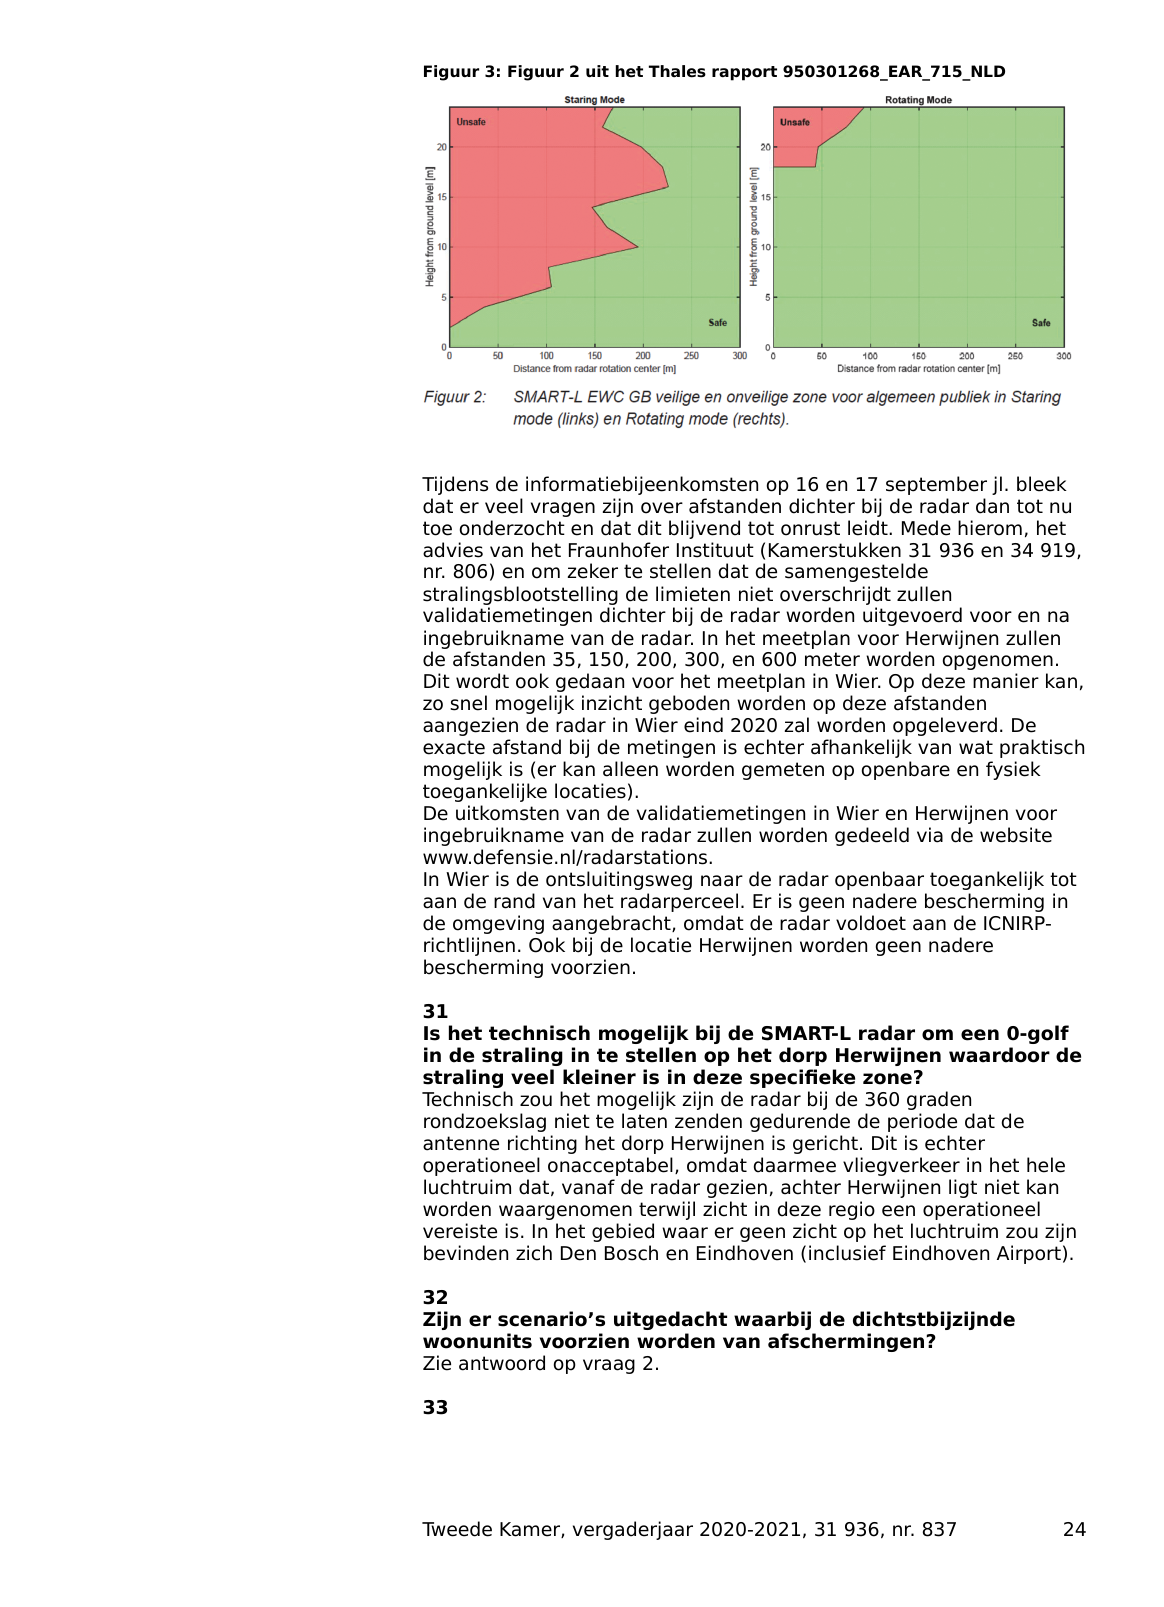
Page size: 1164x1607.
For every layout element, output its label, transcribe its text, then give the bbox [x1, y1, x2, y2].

text 32 [422, 1287, 1087, 1309]
text Is het technisch mogelijk bij de SMART-L radar om een 0-golf in de straling in te stellen op het dorp Herwijnen waardoor de straling veel kleiner is in deze specifieke zone? [422, 1023, 1087, 1089]
text De uitkomsten van de validatiemetingen in Wier en Herwijnen voor ingebruikname van de radar zullen worden gedeeld via de website www.defensie.nl/radarstations. [422, 803, 1087, 869]
text Technisch zou het mogelijk zijn de radar bij de 360 graden rondzoekslag niet te laten zenden gedurende de periode dat de antenne richting het dorp Herwijnen is gericht. Dit is echter operationeel onacceptabel, omdat daarmee vliegverkeer in het hele luchtruim dat, vanaf de radar gezien, achter Herwijnen ligt niet kan worden waargenomen terwijl zicht in deze regio een operationeel vereiste is. In het gebied waar er geen zicht op het luchtruim zou zijn bevinden zich Den Bosch en Eindhoven (inclusief Eindhoven Airport). [422, 1089, 1087, 1265]
text In Wier is de ontsluitingsweg naar de radar openbaar toegankelijk tot aan de rand van het radarperceel. Er is geen nadere bescherming in de omgeving aangebracht, omdat de radar voldoet aan de ICNIRP-richtlijnen. Ook bij de locatie Herwijnen worden geen nadere bescherming voorzien. [422, 869, 1087, 979]
text Tijdens de informatiebijeenkomsten op 16 en 17 september jl. bleek dat er veel vragen zijn over afstanden dichter bij de radar dan tot nu toe onderzocht en dat dit blijvend tot onrust leidt. Mede hierom, het advies van het Fraunhofer Instituut (Kamerstukken 31 936 en 34 919, nr. 806) en om zeker te stellen dat de samengestelde stralingsblootstelling de limieten niet overschrijdt zullen validatiemetingen dichter bij de radar worden uitgevoerd voor en na ingebruikname van de radar. In het meetplan voor Herwijnen zullen de afstanden 35, 150, 200, 300, en 600 meter worden opgenomen. Dit wordt ook gedaan voor het meetplan in Wier. Op deze manier kan, zo snel mogelijk inzicht geboden worden op deze afstanden aangezien de radar in Wier eind 2020 zal worden opgeleverd. De exacte afstand bij de metingen is echter afhankelijk van wat praktisch mogelijk is (er kan alleen worden gemeten op openbare en fysiek toegankelijke locaties). [422, 473, 1087, 803]
picture [422, 92, 1072, 430]
text 31 [422, 1001, 1087, 1023]
text Zie antwoord op vraag 2. [422, 1353, 1087, 1375]
text Figuur 3: Figuur 2 uit het Thales rapport 950301268_EAR_715_NLD [422, 63, 1072, 81]
text 33 [422, 1397, 1087, 1419]
text Zijn er scenario’s uitgedacht waarbij de dichtstbijzijnde woonunits voorzien worden van afschermingen? [422, 1309, 1087, 1353]
